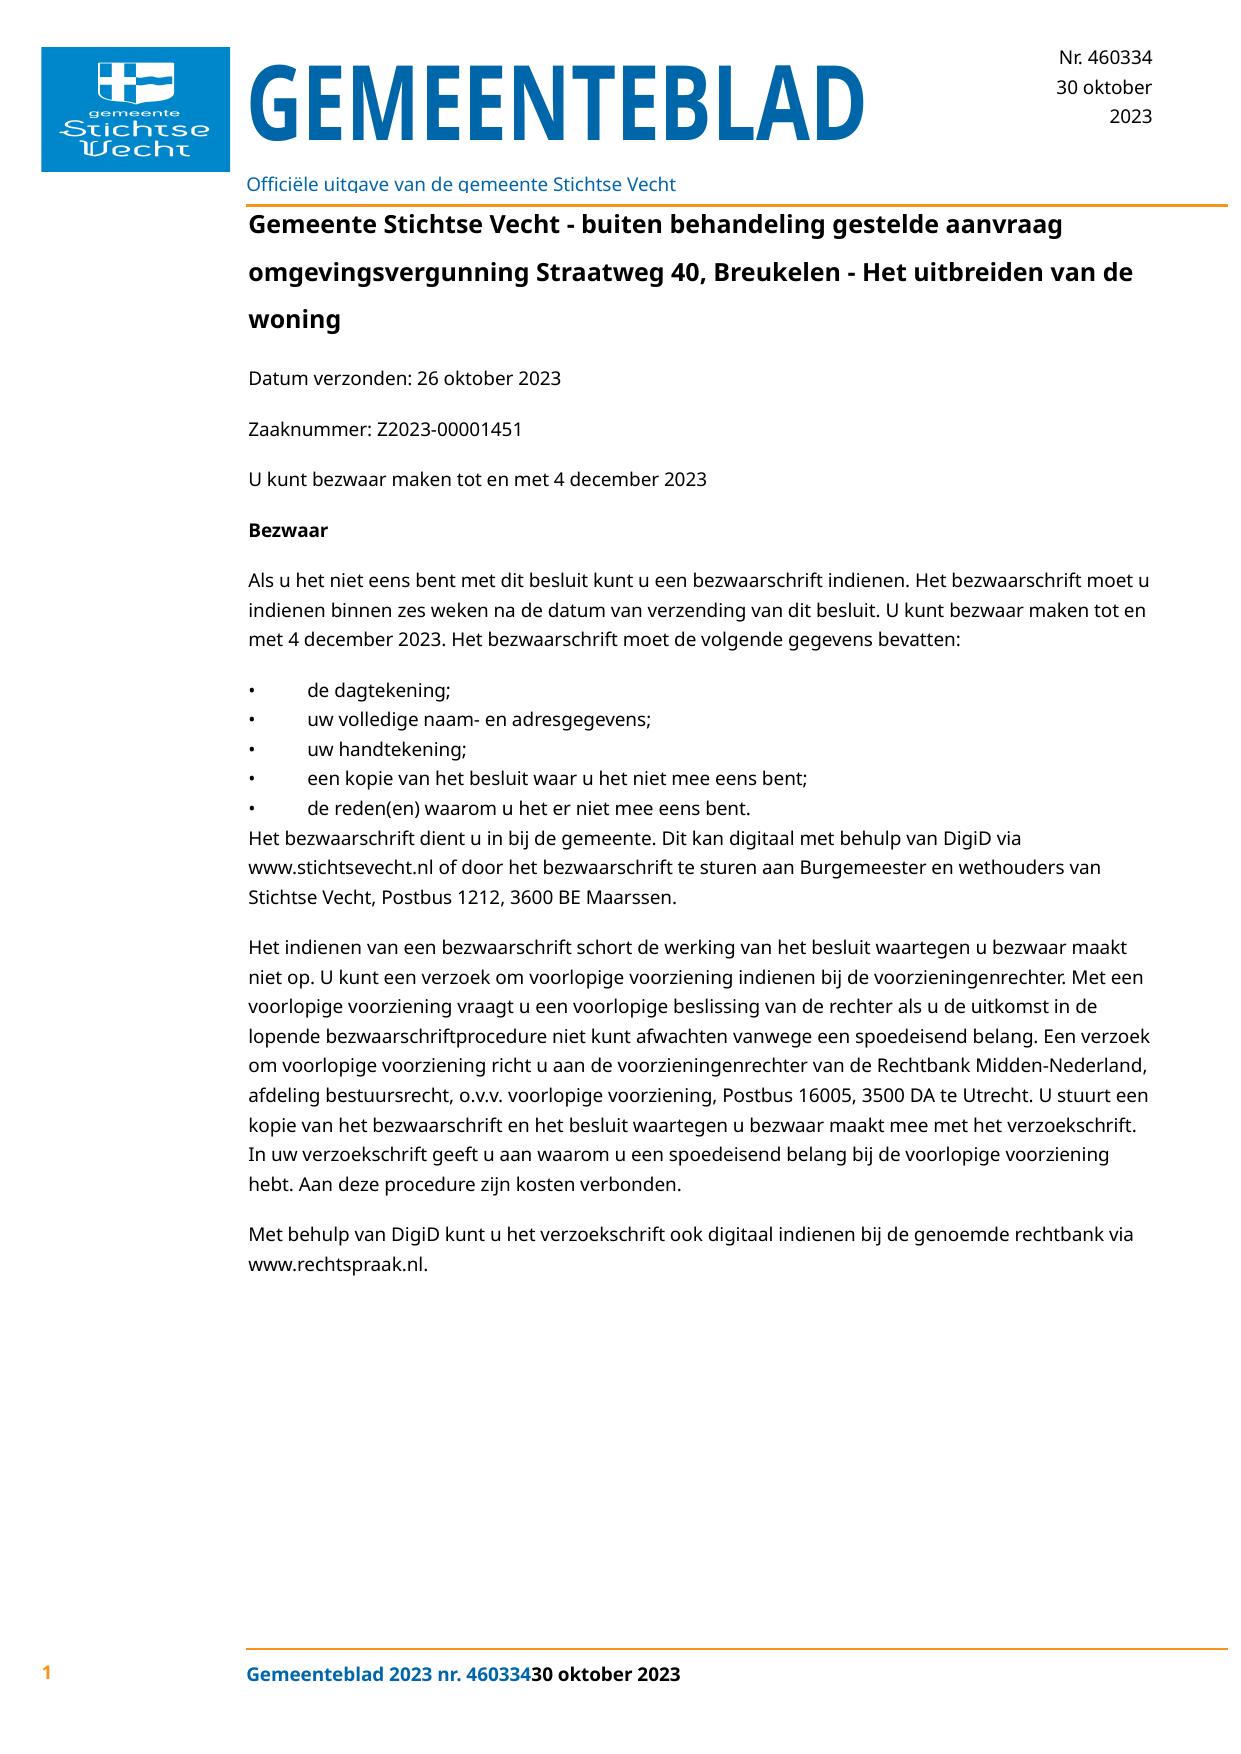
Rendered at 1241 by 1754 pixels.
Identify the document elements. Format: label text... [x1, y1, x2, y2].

text Zaaknummer: Z2023-00001451 [248, 416, 1152, 442]
list uw volledige naam- en adresgegevens; [248, 706, 1152, 732]
list de dagtekening; [248, 677, 1152, 702]
list de reden(en) waarom u het er niet mee eens bent. [248, 795, 1152, 821]
text Datum verzonden: 26 oktober 2023 [248, 366, 1152, 391]
text Gemeente Stichtse Vecht - buiten behandeling gestelde aanvraag omgevingsvergunning Straatweg 40, Breukelen - Het uitbreiden van de woning [248, 207, 1152, 336]
text U kunt bezwaar maken tot en met 4 december 2023 [248, 466, 1152, 492]
picture [99, 63, 135, 101]
text Het indienen van een bezwaarschrift schort de werking van het besluit waartegen u bezwaar maakt niet op. U kunt een verzoek om voorlopige voorziening indienen bij de voorzieningenrechter. Met een voorlopige voorziening vraagt u een voorlopige beslissing van de rechter als u de uitkomst in de lopende bezwaarschriftprocedure niet kunt afwachten vanwege een spoedeisend belang. Een verzoek om voorlopige voorziening richt u aan de voorzieningenrechter van de Rechtbank Midden-Nederland, afdeling bestuursrecht, o.v.v. voorlopige voorziening, Postbus 16005, 3500 DA te Utrecht. U stuurt een kopie van het bezwaarschrift en het besluit waartegen u bezwaar maakt mee met het verzoekschrift. In uw verzoekschrift geeft u aan waarom u een spoedeisend belang bij de voorlopige voorziening hebt. Aan deze procedure zijn kosten verbonden. [248, 934, 1152, 1197]
picture [137, 63, 174, 103]
list een kopie van het besluit waar u het niet mee eens bent; [248, 766, 1152, 791]
list uw handtekening; [248, 736, 1152, 762]
text Met behulp van DigiD kunt u het verzoekschrift ook digitaal indienen bij de genoemde rechtbank via www.rechtspraak.nl. [248, 1221, 1152, 1277]
text Het bezwaarschrift dient u in bij de gemeente. Dit kan digitaal met behulp van DigiD via www.stichtsevecht.nl of door het bezwaarschrift te sturen aan Burgemeester en wethouders van Stichtse Vecht, Postbus 1212, 3600 BE Maarssen. [248, 825, 1152, 909]
text Als u het niet eens bent met dit besluit kunt u een bezwaarschrift indienen. Het bezwaarschrift moet u indienen binnen zes weken na de datum van verzending van dit besluit. U kunt bezwaar maken tot en met 4 december 2023. Het bezwaarschrift moet de volgende gegevens bevatten: [248, 567, 1152, 652]
text Bezwaar [248, 517, 1152, 542]
